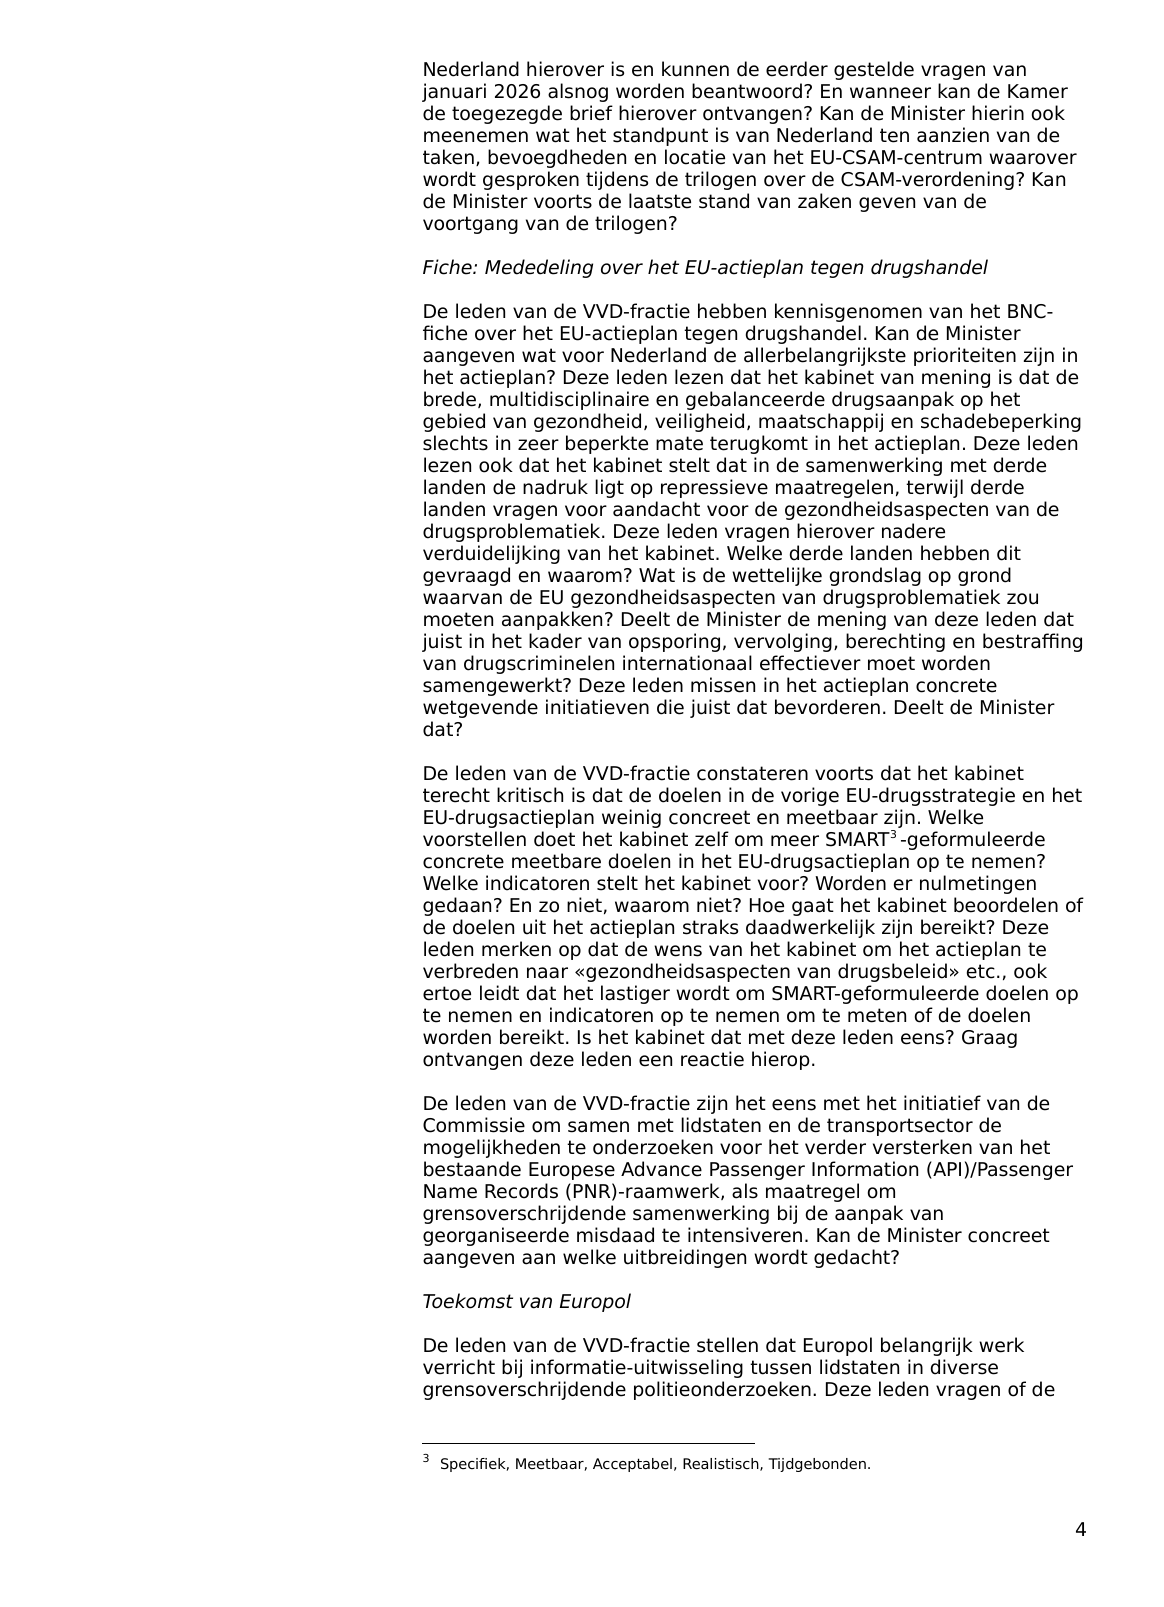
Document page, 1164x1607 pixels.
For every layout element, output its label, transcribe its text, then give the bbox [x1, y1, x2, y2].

text Specifiek, Meetbaar, Acceptabel, Realistisch, Tijdgebonden. [422, 1452, 1087, 1474]
text De leden van de VVD-fractie stellen dat Europol belangrijk werk verricht bij informatie-uitwisseling tussen lidstaten in diverse grensoverschrijdende politieonderzoeken. Deze leden vragen of de [422, 1335, 1087, 1401]
text De leden van de VVD-fractie hebben kennisgenomen van het BNC-fiche over het EU-actieplan tegen drugshandel. Kan de Minister aangeven wat voor Nederland de allerbelangrijkste prioriteiten zijn in het actieplan? Deze leden lezen dat het kabinet van mening is dat de brede, multidisciplinaire en gebalanceerde drugsaanpak op het gebied van gezondheid, veiligheid, maatschappij en schadebeperking slechts in zeer beperkte mate terugkomt in het actieplan. Deze leden lezen ook dat het kabinet stelt dat in de samenwerking met derde landen de nadruk ligt op repressieve maatregelen, terwijl derde landen vragen voor aandacht voor de gezondheidsaspecten van de drugsproblematiek. Deze leden vragen hierover nadere verduidelijking van het kabinet. Welke derde landen hebben dit gevraagd en waarom? Wat is de wettelijke grondslag op grond waarvan de EU gezondheidsaspecten van drugsproblematiek zou moeten aanpakken? Deelt de Minister de mening van deze leden dat juist in het kader van opsporing, vervolging, berechting en bestraffing van drugscriminelen internationaal effectiever moet worden samengewerkt? Deze leden missen in het actieplan concrete wetgevende initiatieven die juist dat bevorderen. Deelt de Minister dat? [422, 301, 1087, 741]
text De leden van de VVD-fractie constateren voorts dat het kabinet terecht kritisch is dat de doelen in de vorige EU-drugsstrategie en het EU-drugsactieplan weinig concreet en meetbaar zijn. Welke voorstellen doet het kabinet zelf om meer SMART-geformuleerde concrete meetbare doelen in het EU-drugsactieplan op te nemen? Welke indicatoren stelt het kabinet voor? Worden er nulmetingen gedaan? En zo niet, waarom niet? Hoe gaat het kabinet beoordelen of de doelen uit het actieplan straks daadwerkelijk zijn bereikt? Deze leden merken op dat de wens van het kabinet om het actieplan te verbreden naar «gezondheidsaspecten van drugsbeleid» etc., ook ertoe leidt dat het lastiger wordt om SMART-geformuleerde doelen op te nemen en indicatoren op te nemen om te meten of de doelen worden bereikt. Is het kabinet dat met deze leden eens? Graag ontvangen deze leden een reactie hierop. [422, 763, 1087, 1071]
subtitle Fiche: Mededeling over het EU-actieplan tegen drugshandel [422, 257, 1087, 279]
subtitle Toekomst van Europol [422, 1291, 1087, 1313]
text Nederland hierover is en kunnen de eerder gestelde vragen van januari 2026 alsnog worden beantwoord? En wanneer kan de Kamer de toegezegde brief hierover ontvangen? Kan de Minister hierin ook meenemen wat het standpunt is van Nederland ten aanzien van de taken, bevoegdheden en locatie van het EU-CSAM-centrum waarover wordt gesproken tijdens de trilogen over de CSAM-verordening? Kan de Minister voorts de laatste stand van zaken geven van de voortgang van de trilogen? [422, 59, 1087, 235]
text De leden van de VVD-fractie zijn het eens met het initiatief van de Commissie om samen met lidstaten en de transportsector de mogelijkheden te onderzoeken voor het verder versterken van het bestaande Europese Advance Passenger Information (API)/Passenger Name Records (PNR)-raamwerk, als maatregel om grensoverschrijdende samenwerking bij de aanpak van georganiseerde misdaad te intensiveren. Kan de Minister concreet aangeven aan welke uitbreidingen wordt gedacht? [422, 1093, 1087, 1269]
